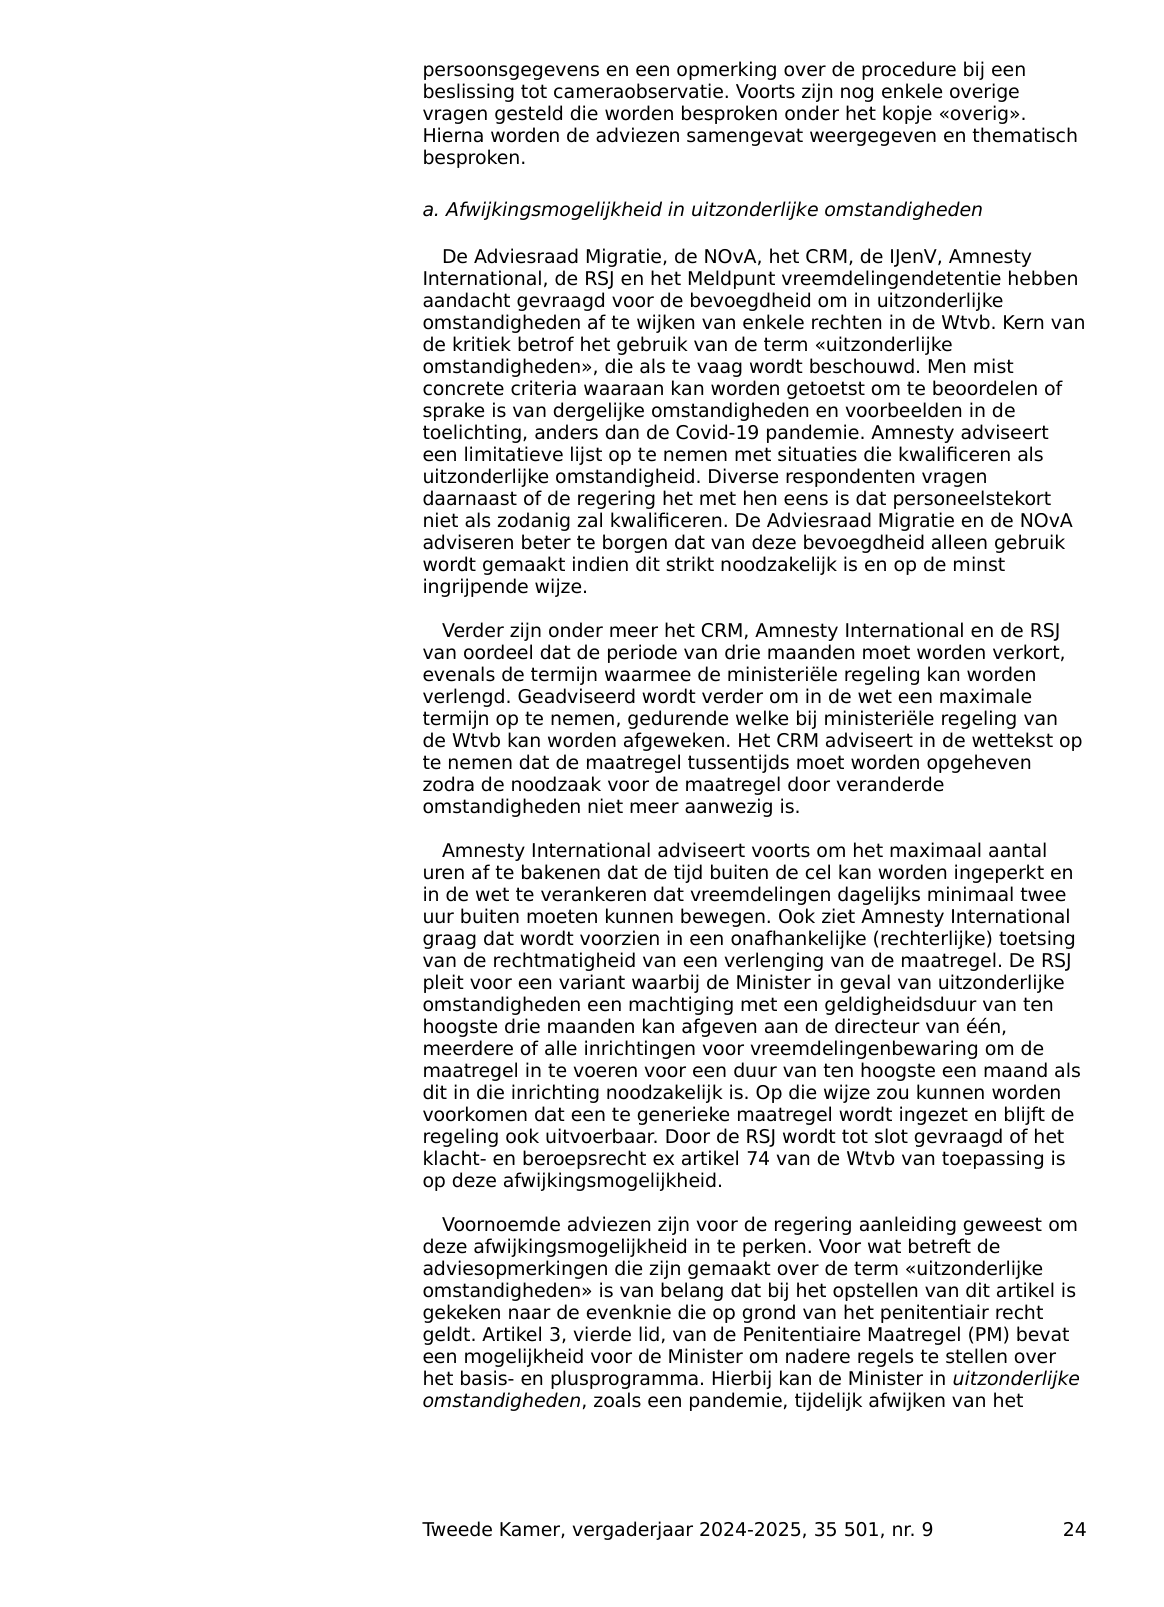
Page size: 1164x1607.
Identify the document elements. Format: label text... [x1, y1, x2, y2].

text Verder zijn onder meer het CRM, Amnesty International en de RSJ van oordeel dat de periode van drie maanden moet worden verkort, evenals de termijn waarmee de ministeriële regeling kan worden verlengd. Geadviseerd wordt verder om in de wet een maximale termijn op te nemen, gedurende welke bij ministeriële regeling van de Wtvb kan worden afgeweken. Het CRM adviseert in de wettekst op te nemen dat de maatregel tussentijds moet worden opgeheven zodra de noodzaak voor de maatregel door veranderde omstandigheden niet meer aanwezig is. [422, 620, 1087, 818]
subtitle a. Afwijkingsmogelijkheid in uitzonderlijke omstandigheden [422, 199, 1087, 221]
text persoonsgegevens en een opmerking over de procedure bij een beslissing tot cameraobservatie. Voorts zijn nog enkele overige vragen gesteld die worden besproken onder het kopje «overig». Hierna worden de adviezen samengevat weergegeven en thematisch besproken. [422, 59, 1087, 169]
text Voornoemde adviezen zijn voor de regering aanleiding geweest om deze afwijkingsmogelijkheid in te perken. Voor wat betreft de adviesopmerkingen die zijn gemaakt over de term «uitzonderlijke omstandigheden» is van belang dat bij het opstellen van dit artikel is gekeken naar de evenknie die op grond van het penitentiair recht geldt. Artikel 3, vierde lid, van de Penitentiaire Maatregel (PM) bevat een mogelijkheid voor de Minister om nadere regels te stellen over het basis- en plusprogramma. Hierbij kan de Minister in uitzonderlijke omstandigheden, zoals een pandemie, tijdelijk afwijken van het [422, 1214, 1087, 1411]
text Amnesty International adviseert voorts om het maximaal aantal uren af te bakenen dat de tijd buiten de cel kan worden ingeperkt en in de wet te verankeren dat vreemdelingen dagelijks minimaal twee uur buiten moeten kunnen bewegen. Ook ziet Amnesty International graag dat wordt voorzien in een onafhankelijke (rechterlijke) toetsing van de rechtmatigheid van een verlenging van de maatregel. De RSJ pleit voor een variant waarbij de Minister in geval van uitzonderlijke omstandigheden een machtiging met een geldigheidsduur van ten hoogste drie maanden kan afgeven aan de directeur van één, meerdere of alle inrichtingen voor vreemdelingenbewaring om de maatregel in te voeren voor een duur van ten hoogste een maand als dit in die inrichting noodzakelijk is. Op die wijze zou kunnen worden voorkomen dat een te generieke maatregel wordt ingezet en blijft de regeling ook uitvoerbaar. Door de RSJ wordt tot slot gevraagd of het klacht- en beroepsrecht ex artikel 74 van de Wtvb van toepassing is op deze afwijkingsmogelijkheid. [422, 840, 1087, 1191]
text De Adviesraad Migratie, de NOvA, het CRM, de IJenV, Amnesty International, de RSJ en het Meldpunt vreemdelingendetentie hebben aandacht gevraagd voor de bevoegdheid om in uitzonderlijke omstandigheden af te wijken van enkele rechten in de Wtvb. Kern van de kritiek betrof het gebruik van de term «uitzonderlijke omstandigheden», die als te vaag wordt beschouwd. Men mist concrete criteria waaraan kan worden getoetst om te beoordelen of sprake is van dergelijke omstandigheden en voorbeelden in de toelichting, anders dan de Covid-19 pandemie. Amnesty adviseert een limitatieve lijst op te nemen met situaties die kwalificeren als uitzonderlijke omstandigheid. Diverse respondenten vragen daarnaast of de regering het met hen eens is dat personeelstekort niet als zodanig zal kwalificeren. De Adviesraad Migratie en de NOvA adviseren beter te borgen dat van deze bevoegdheid alleen gebruik wordt gemaakt indien dit strikt noodzakelijk is en op de minst ingrijpende wijze. [422, 246, 1087, 598]
